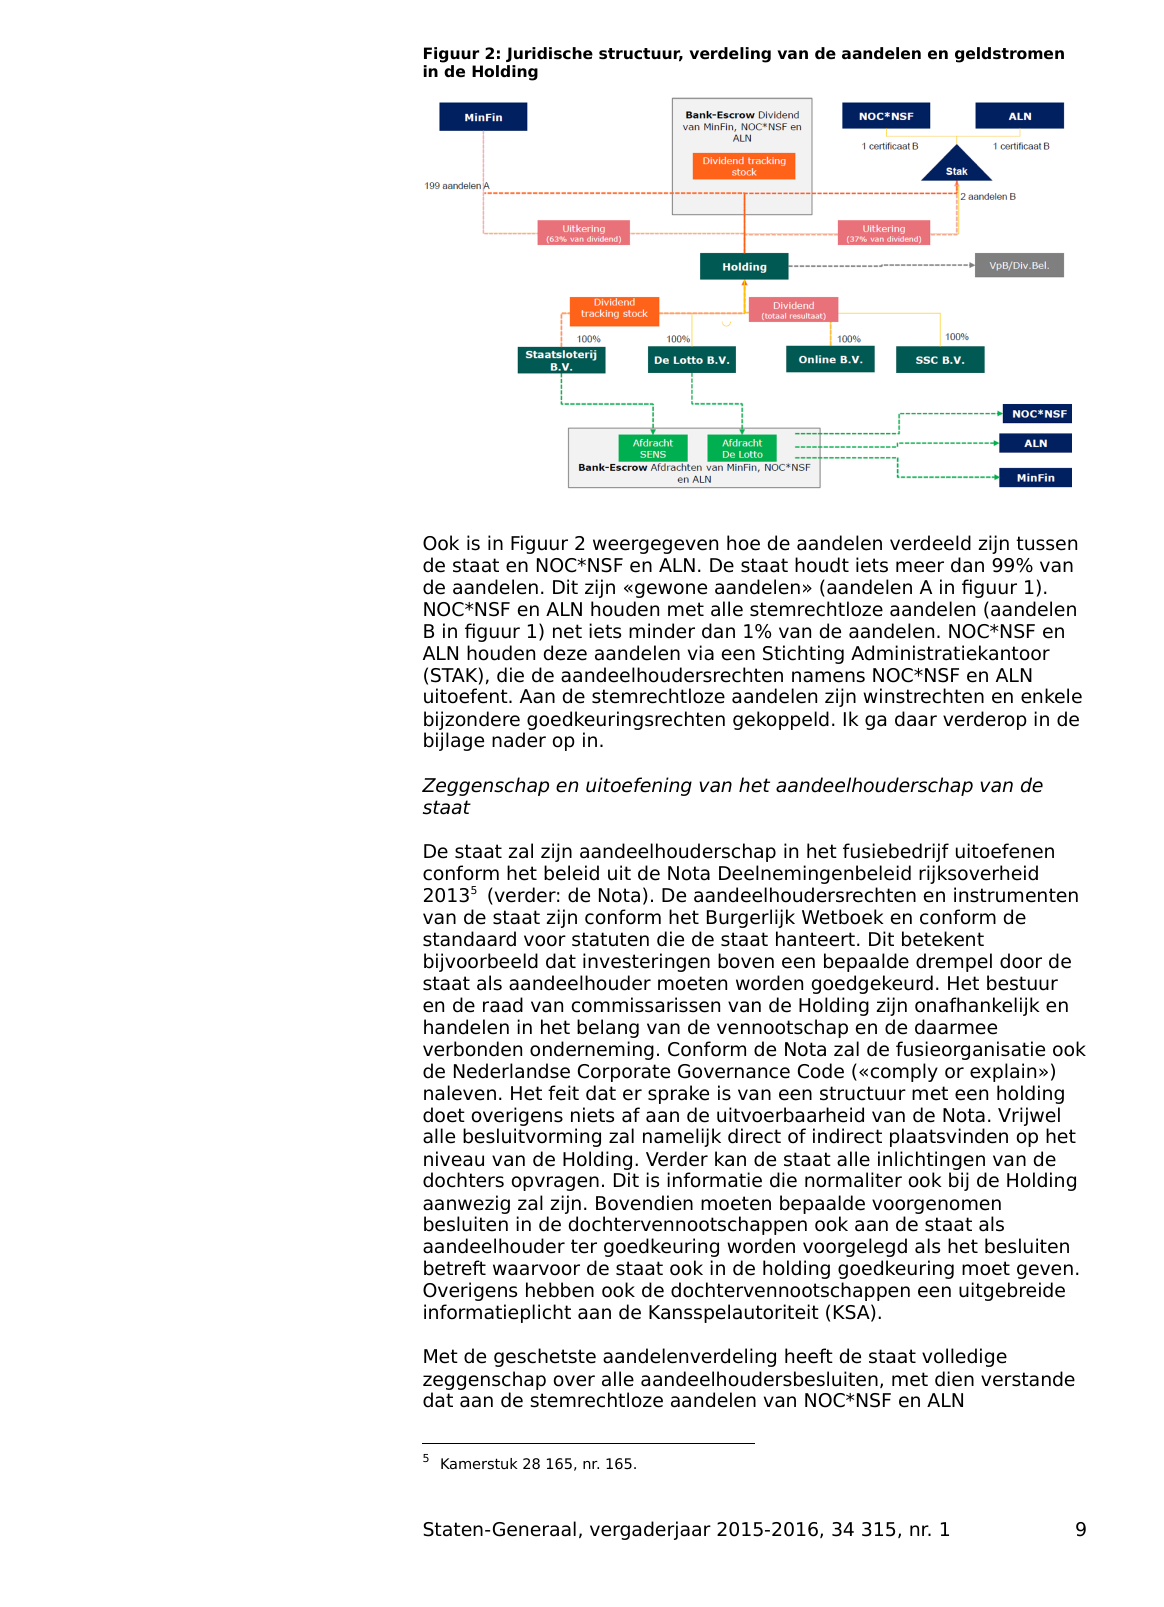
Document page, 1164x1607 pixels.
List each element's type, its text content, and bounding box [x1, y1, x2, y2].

picture [422, 92, 1072, 489]
text Kamerstuk 28 165, nr. 165. [422, 1452, 1087, 1474]
text Figuur 2: Juridische structuur, verdeling van de aandelen en geldstromen in de Holding [422, 45, 1072, 81]
text Ook is in Figuur 2 weergegeven hoe de aandelen verdeeld zijn tussen de staat en NOC*NSF en ALN. De staat houdt iets meer dan 99% van de aandelen. Dit zijn «gewone aandelen» (aandelen A in figuur 1). NOC*NSF en ALN houden met alle stemrechtloze aandelen (aandelen B in figuur 1) net iets minder dan 1% van de aandelen. NOC*NSF en ALN houden deze aandelen via een Stichting Administratiekantoor (STAK), die de aandeelhoudersrechten namens NOC*NSF en ALN uitoefent. Aan de stemrechtloze aandelen zijn winstrechten en enkele bijzondere goedkeuringsrechten gekoppeld. Ik ga daar verderop in de bijlage nader op in. [422, 533, 1087, 752]
text Met de geschetste aandelenverdeling heeft de staat volledige zeggenschap over alle aandeelhoudersbesluiten, met dien verstande dat aan de stemrechtloze aandelen van NOC*NSF en ALN [422, 1346, 1087, 1412]
subtitle Zeggenschap en uitoefening van het aandeelhouderschap van de staat [422, 774, 1087, 818]
text De staat zal zijn aandeelhouderschap in het fusiebedrijf uitoefenen conform het beleid uit de Nota Deelnemingenbeleid rijksoverheid 2013 (verder: de Nota). De aandeelhoudersrechten en instrumenten van de staat zijn conform het Burgerlijk Wetboek en conform de standaard voor statuten die de staat hanteert. Dit betekent bijvoorbeeld dat investeringen boven een bepaalde drempel door de staat als aandeelhouder moeten worden goedgekeurd. Het bestuur en de raad van commissarissen van de Holding zijn onafhankelijk en handelen in het belang van de vennootschap en de daarmee verbonden onderneming. Conform de Nota zal de fusieorganisatie ook de Nederlandse Corporate Governance Code («comply or explain») naleven. Het feit dat er sprake is van een structuur met een holding doet overigens niets af aan de uitvoerbaarheid van de Nota. Vrijwel alle besluitvorming zal namelijk direct of indirect plaatsvinden op het niveau van de Holding. Verder kan de staat alle inlichtingen van de dochters opvragen. Dit is informatie die normaliter ook bij de Holding aanwezig zal zijn. Bovendien moeten bepaalde voorgenomen besluiten in de dochtervennootschappen ook aan de staat als aandeelhouder ter goedkeuring worden voorgelegd als het besluiten betreft waarvoor de staat ook in de holding goedkeuring moet geven. Overigens hebben ook de dochtervennootschappen een uitgebreide informatieplicht aan de Kansspelautoriteit (KSA). [422, 841, 1087, 1324]
